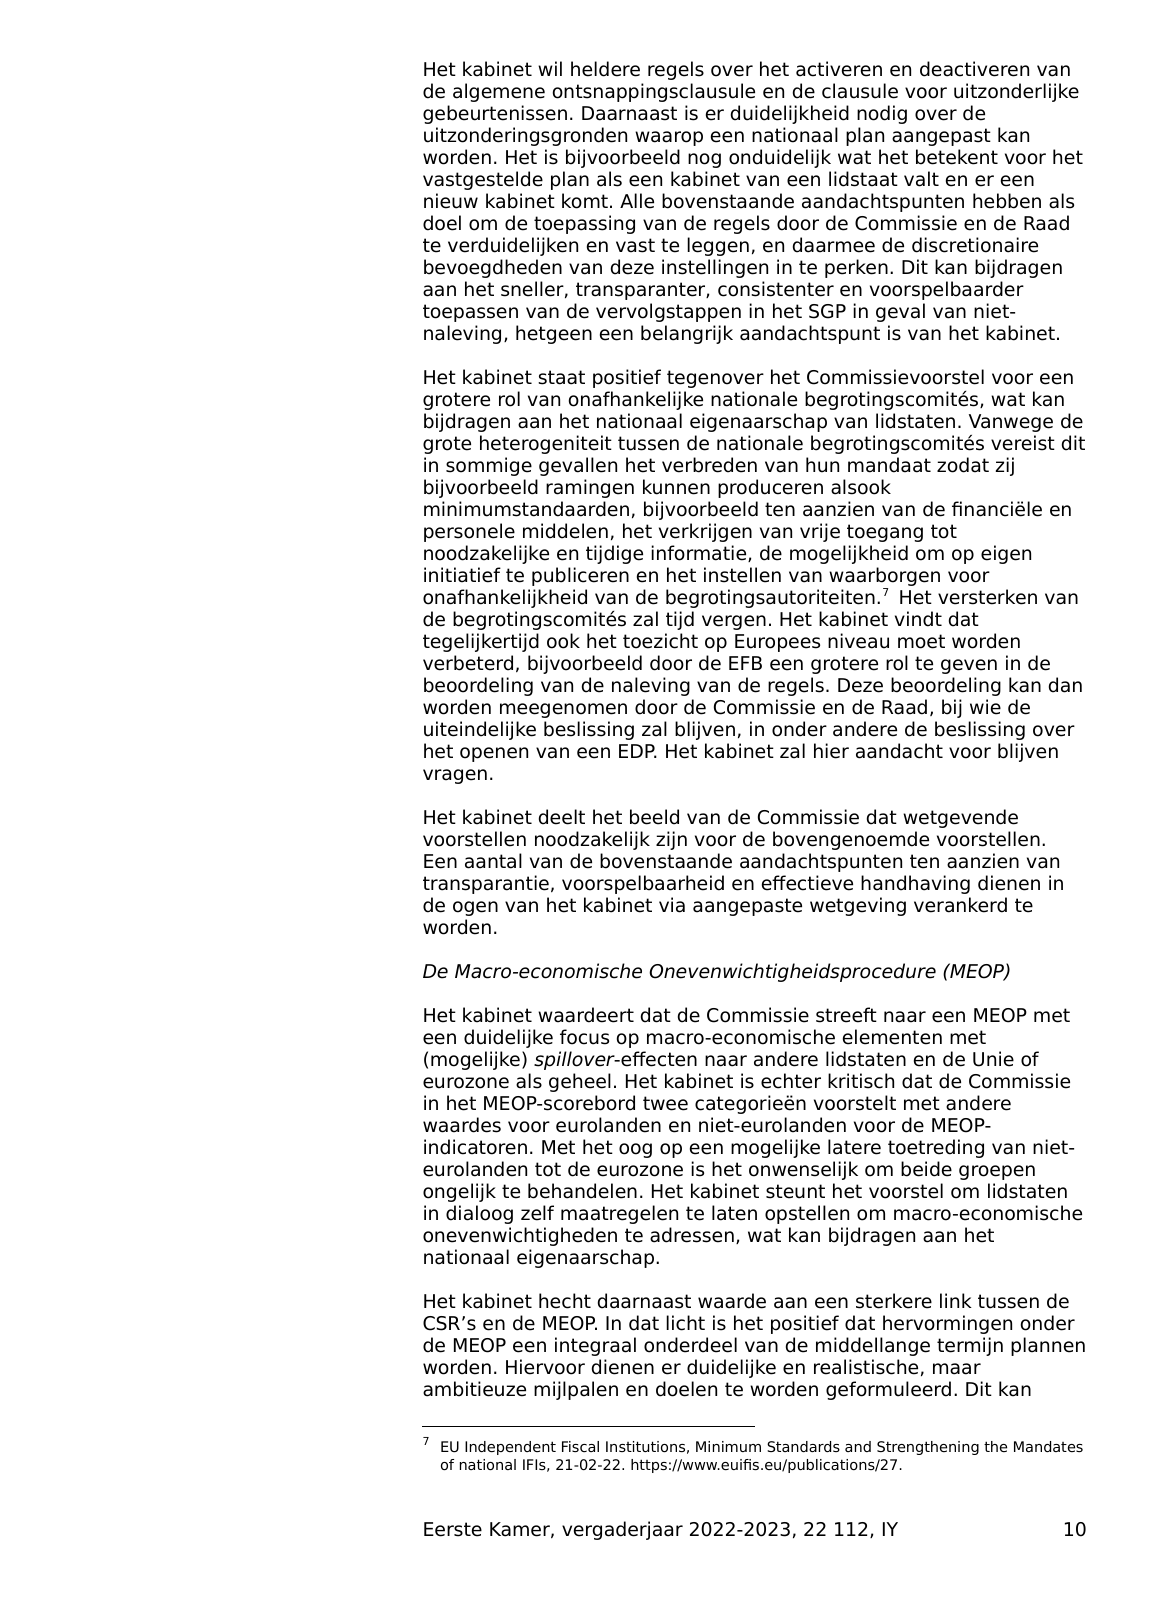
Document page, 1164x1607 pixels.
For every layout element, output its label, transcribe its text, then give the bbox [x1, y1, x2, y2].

text Het kabinet hecht daarnaast waarde aan een sterkere link tussen de CSR’s en de MEOP. In dat licht is het positief dat hervormingen onder de MEOP een integraal onderdeel van de middellange termijn plannen worden. Hiervoor dienen er duidelijke en realistische, maar ambitieuze mijlpalen en doelen te worden geformuleerd. Dit kan [422, 1291, 1087, 1401]
subtitle De Macro-economische Onevenwichtigheidsprocedure (MEOP) [422, 961, 1087, 983]
text Het kabinet wil heldere regels over het activeren en deactiveren van de algemene ontsnappingsclausule en de clausule voor uitzonderlijke gebeurtenissen. Daarnaast is er duidelijkheid nodig over de uitzonderingsgronden waarop een nationaal plan aangepast kan worden. Het is bijvoorbeeld nog onduidelijk wat het betekent voor het vastgestelde plan als een kabinet van een lidstaat valt en er een nieuw kabinet komt. Alle bovenstaande aandachtspunten hebben als doel om de toepassing van de regels door de Commissie en de Raad te verduidelijken en vast te leggen, en daarmee de discretionaire bevoegdheden van deze instellingen in te perken. Dit kan bijdragen aan het sneller, transparanter, consistenter en voorspelbaarder toepassen van de vervolgstappen in het SGP in geval van niet-naleving, hetgeen een belangrijk aandachtspunt is van het kabinet. [422, 59, 1087, 345]
text EU Independent Fiscal Institutions, Minimum Standards and Strengthening the Mandates of national IFIs, 21-02-22. https://www.euifis.eu/publications/27. [422, 1435, 1087, 1474]
text Het kabinet deelt het beeld van de Commissie dat wetgevende voorstellen noodzakelijk zijn voor de bovengenoemde voorstellen. Een aantal van de bovenstaande aandachtspunten ten aanzien van transparantie, voorspelbaarheid en effectieve handhaving dienen in de ogen van het kabinet via aangepaste wetgeving verankerd te worden. [422, 807, 1087, 939]
text Het kabinet waardeert dat de Commissie streeft naar een MEOP met een duidelijke focus op macro-economische elementen met (mogelijke) spillover-effecten naar andere lidstaten en de Unie of eurozone als geheel. Het kabinet is echter kritisch dat de Commissie in het MEOP-scorebord twee categorieën voorstelt met andere waardes voor eurolanden en niet-eurolanden voor de MEOP-indicatoren. Met het oog op een mogelijke latere toetreding van niet-eurolanden tot de eurozone is het onwenselijk om beide groepen ongelijk te behandelen. Het kabinet steunt het voorstel om lidstaten in dialoog zelf maatregelen te laten opstellen om macro-economische onevenwichtigheden te adressen, wat kan bijdragen aan het nationaal eigenaarschap. [422, 1005, 1087, 1269]
text Het kabinet staat positief tegenover het Commissievoorstel voor een grotere rol van onafhankelijke nationale begrotingscomités, wat kan bijdragen aan het nationaal eigenaarschap van lidstaten. Vanwege de grote heterogeniteit tussen de nationale begrotingscomités vereist dit in sommige gevallen het verbreden van hun mandaat zodat zij bijvoorbeeld ramingen kunnen produceren alsook minimumstandaarden, bijvoorbeeld ten aanzien van de financiële en personele middelen, het verkrijgen van vrije toegang tot noodzakelijke en tijdige informatie, de mogelijkheid om op eigen initiatief te publiceren en het instellen van waarborgen voor onafhankelijkheid van de begrotingsautoriteiten. Het versterken van de begrotingscomités zal tijd vergen. Het kabinet vindt dat tegelijkertijd ook het toezicht op Europees niveau moet worden verbeterd, bijvoorbeeld door de EFB een grotere rol te geven in de beoordeling van de naleving van de regels. Deze beoordeling kan dan worden meegenomen door de Commissie en de Raad, bij wie de uiteindelijke beslissing zal blijven, in onder andere de beslissing over het openen van een EDP. Het kabinet zal hier aandacht voor blijven vragen. [422, 367, 1087, 784]
